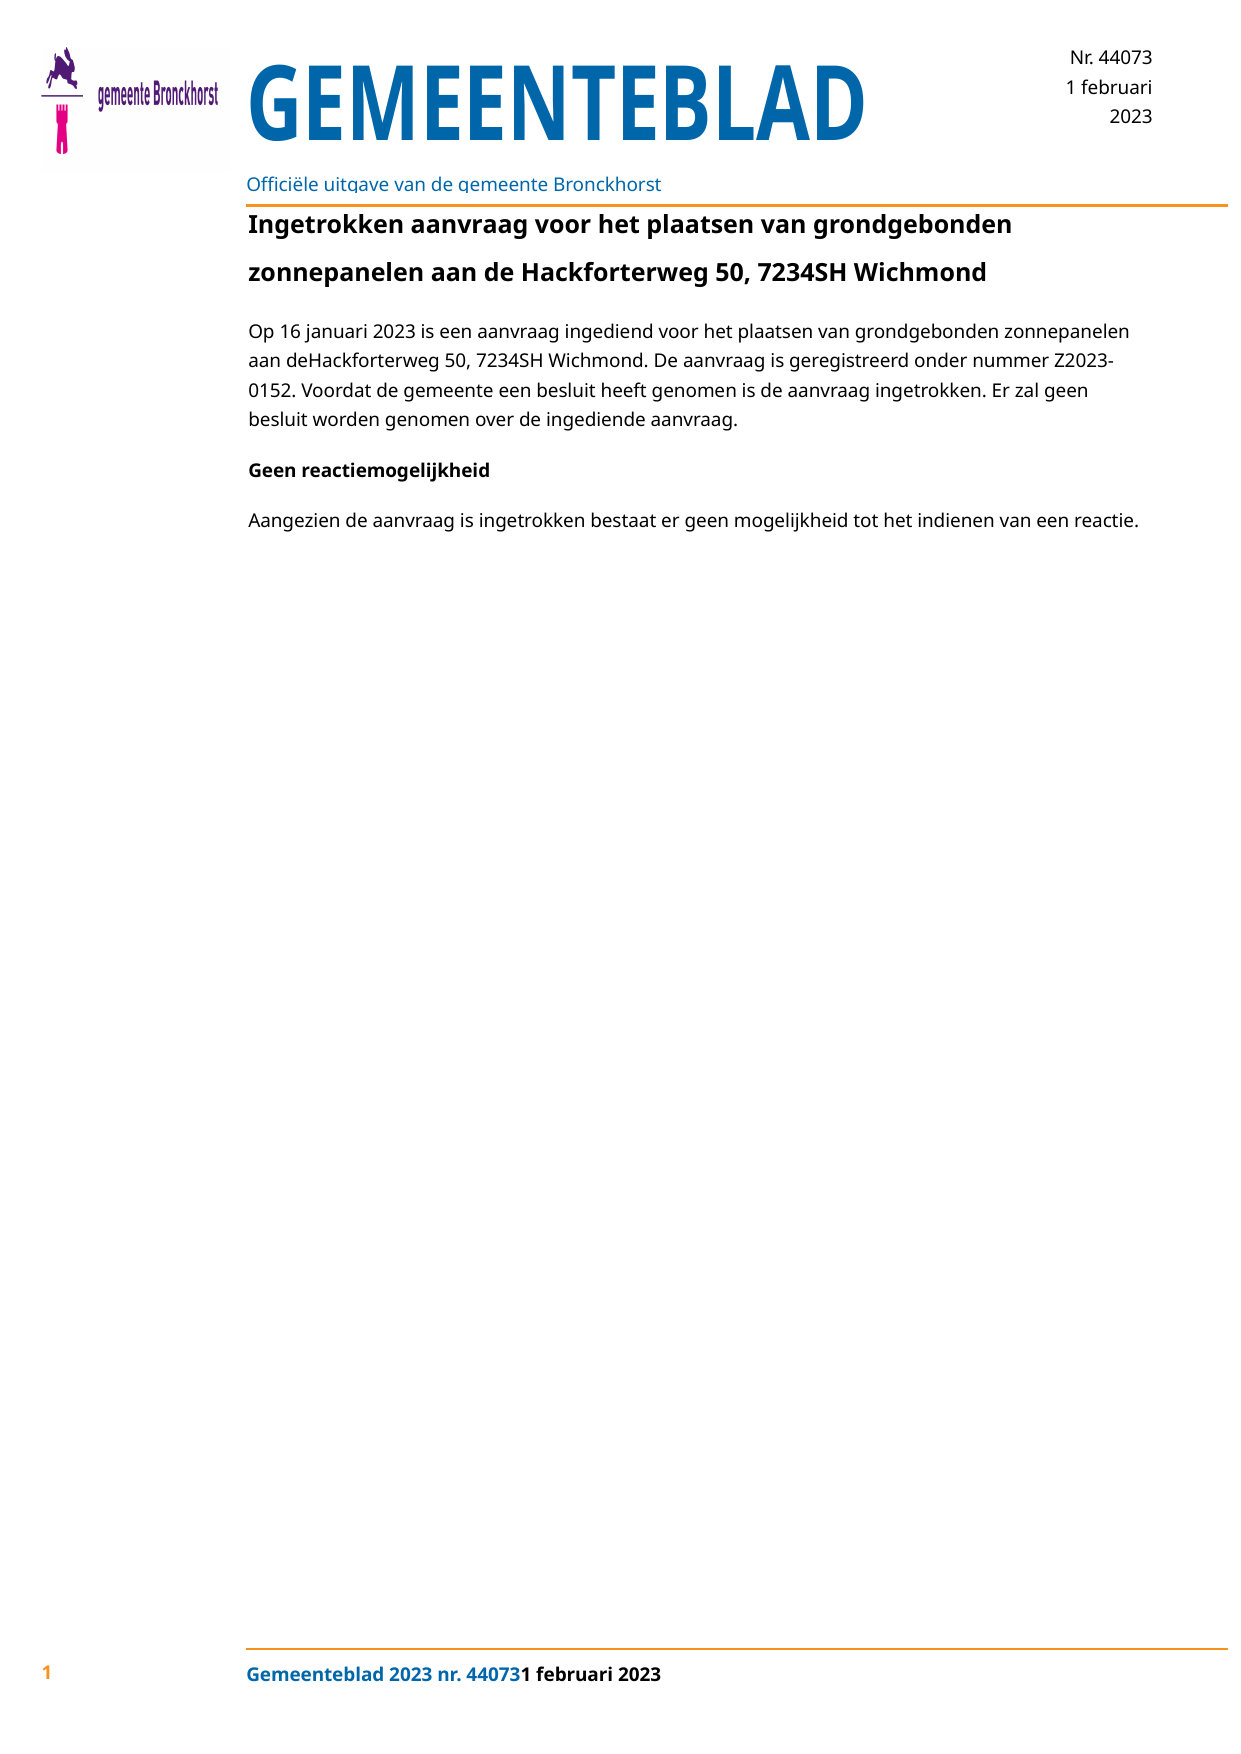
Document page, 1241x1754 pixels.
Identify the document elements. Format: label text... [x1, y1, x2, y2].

text Ingetrokken aanvraag voor het plaatsen van grondgebonden zonnepanelen aan de Hackforterweg 50, 7234SH Wichmond [248, 207, 1152, 288]
picture [41, 47, 231, 172]
text Aangezien de aanvraag is ingetrokken bestaat er geen mogelijkheid tot het indienen van een reactie. [248, 507, 1152, 533]
text Geen reactiemogelijkheid [248, 457, 1152, 483]
text Op 16 januari 2023 is een aanvraag ingediend voor het plaatsen van grondgebonden zonnepanelen aan deHackforterweg 50, 7234SH Wichmond. De aanvraag is geregistreerd onder nummer Z2023-0152. Voordat de gemeente een besluit heeft genomen is de aanvraag ingetrokken. Er zal geen besluit worden genomen over de ingediende aanvraag. [248, 318, 1152, 432]
